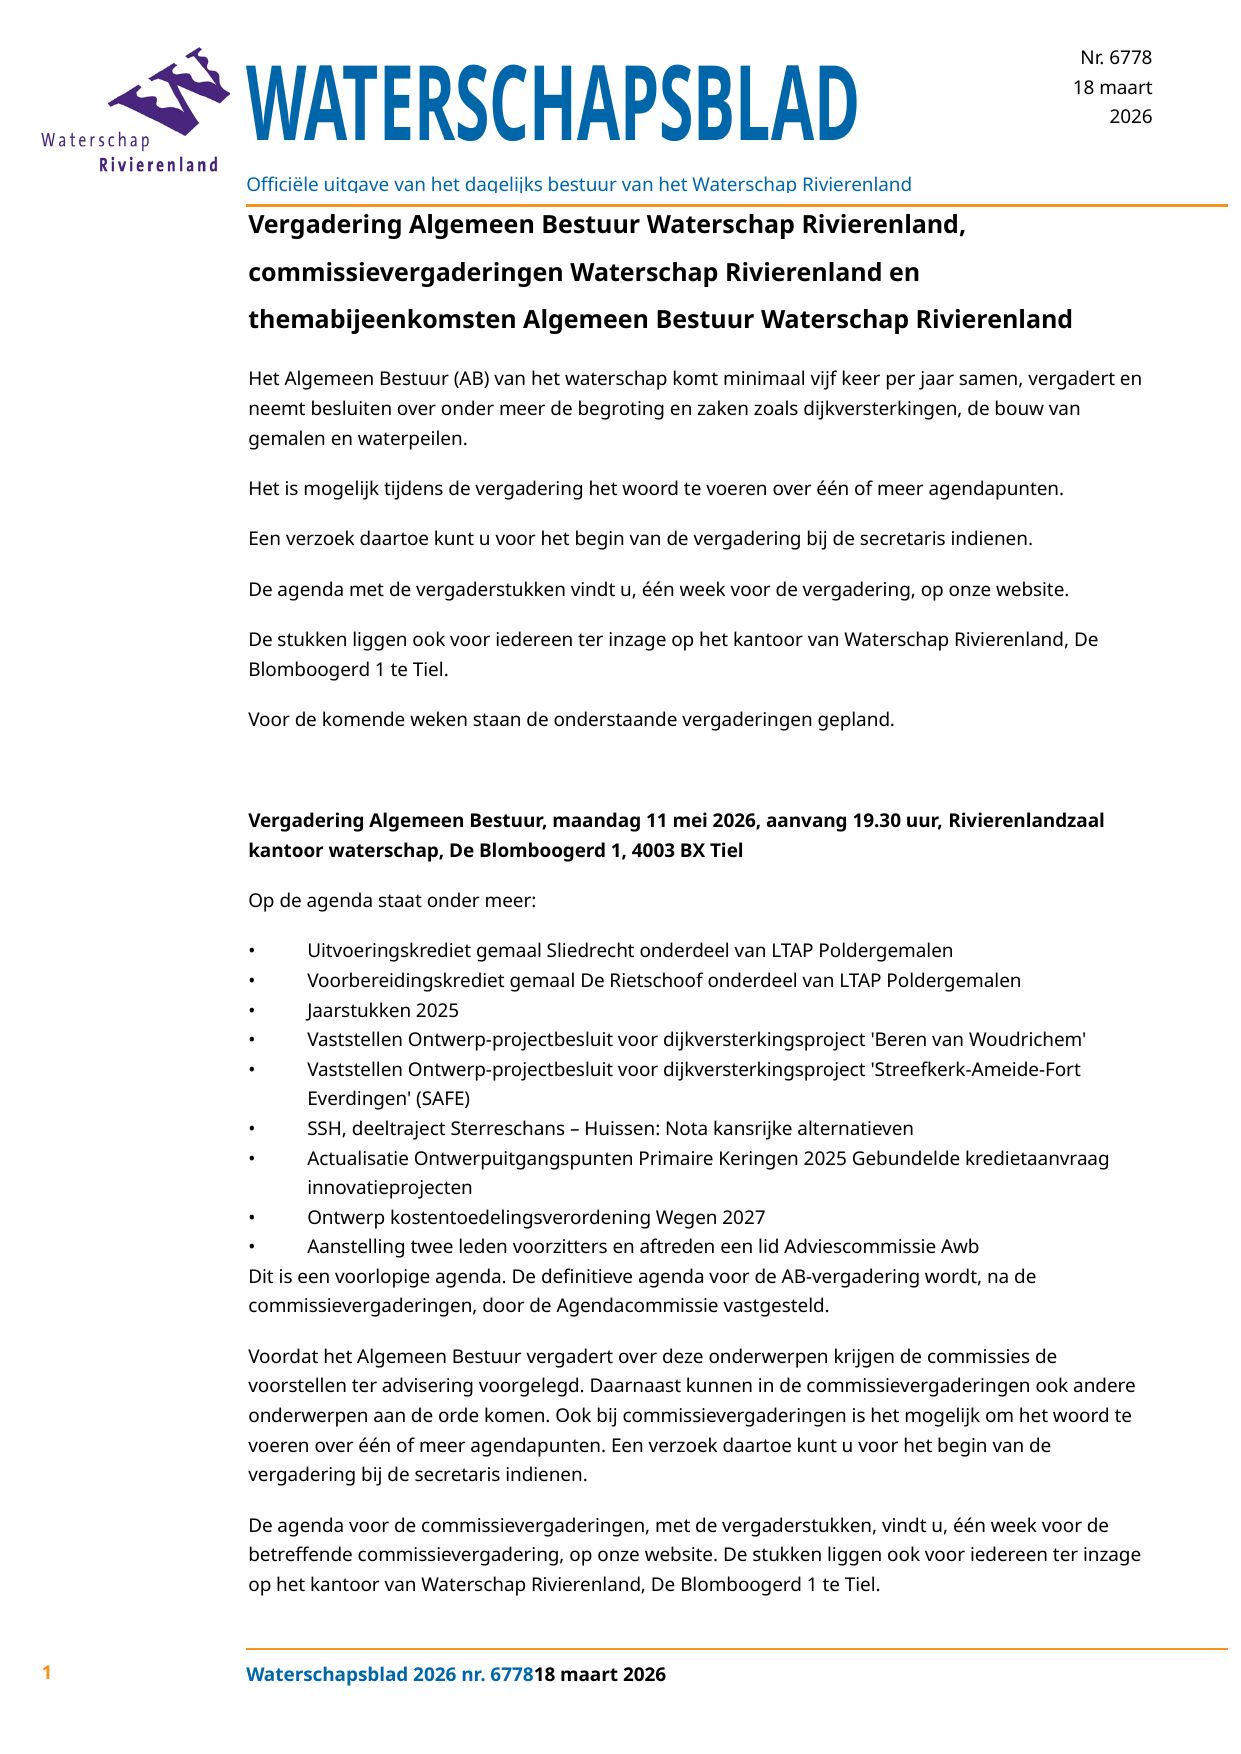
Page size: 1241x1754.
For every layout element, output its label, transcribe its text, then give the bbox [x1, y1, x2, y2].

picture [41, 47, 231, 172]
list Actualisatie Ontwerpuitgangspunten Primaire Keringen 2025 Gebundelde kredietaanvraag innovatieprojecten [248, 1145, 1152, 1200]
list Jaarstukken 2025 [248, 997, 1152, 1022]
list Vaststellen Ontwerp-projectbesluit voor dijkversterkingsproject 'Beren van Woudrichem' [248, 1026, 1152, 1052]
list Aanstelling twee leden voorzitters en aftreden een lid Adviescommissie Awb [248, 1233, 1152, 1259]
text Het Algemeen Bestuur (AB) van het waterschap komt minimaal vijf keer per jaar samen, vergadert en neemt besluiten over onder meer de begroting en zaken zoals dijkversterkingen, de bouw van gemalen en waterpeilen. [248, 366, 1152, 450]
text De stukken liggen ook voor iedereen ter inzage op het kantoor van Waterschap Rivierenland, De Blomboogerd 1 te Tiel. [248, 626, 1152, 682]
list SSH, deeltraject Sterreschans – Huissen: Nota kansrijke alternatieven [248, 1115, 1152, 1141]
text Voordat het Algemeen Bestuur vergadert over deze onderwerpen krijgen de commissies de voorstellen ter advisering voorgelegd. Daarnaast kunnen in de commissievergaderingen ook andere onderwerpen aan de orde komen. Ook bij commissievergaderingen is het mogelijk om het woord te voeren over één of meer agendapunten. Een verzoek daartoe kunt u voor het begin van de vergadering bij de secretaris indienen. [248, 1343, 1152, 1487]
list Ontwerp kostentoedelingsverordening Wegen 2027 [248, 1204, 1152, 1229]
text Dit is een voorlopige agenda. De definitieve agenda voor de AB-vergadering wordt, na de commissievergaderingen, door de Agendacommissie vastgesteld. [248, 1263, 1152, 1318]
text De agenda met de vergaderstukken vindt u, één week voor de vergadering, op onze website. [248, 576, 1152, 602]
list Voorbereidingskrediet gemaal De Rietschoof onderdeel van LTAP Poldergemalen [248, 967, 1152, 993]
text Voor de komende weken staan de onderstaande vergaderingen gepland. [248, 706, 1152, 732]
text Het is mogelijk tijdens de vergadering het woord te voeren over één of meer agendapunten. [248, 475, 1152, 501]
text Een verzoek daartoe kunt u voor het begin van de vergadering bij de secretaris indienen. [248, 526, 1152, 551]
text Op de agenda staat onder meer: [248, 887, 1152, 913]
list Vaststellen Ontwerp-projectbesluit voor dijkversterkingsproject 'Streefkerk-Ameide-Fort Everdingen' (SAFE) [248, 1056, 1152, 1111]
list Uitvoeringskrediet gemaal Sliedrecht onderdeel van LTAP Poldergemalen [248, 938, 1152, 963]
text De agenda voor de commissievergaderingen, met de vergaderstukken, vindt u, één week voor de betreffende commissievergadering, op onze website. De stukken liggen ook voor iedereen ter inzage op het kantoor van Waterschap Rivierenland, De Blomboogerd 1 te Tiel. [248, 1512, 1152, 1597]
text Vergadering Algemeen Bestuur Waterschap Rivierenland, commissievergaderingen Waterschap Rivierenland en themabijeenkomsten Algemeen Bestuur Waterschap Rivierenland [248, 207, 1152, 336]
text Vergadering Algemeen Bestuur, maandag 11 mei 2026, aanvang 19.30 uur, Rivierenlandzaal kantoor waterschap, De Blomboogerd 1, 4003 BX Tiel [248, 807, 1152, 862]
